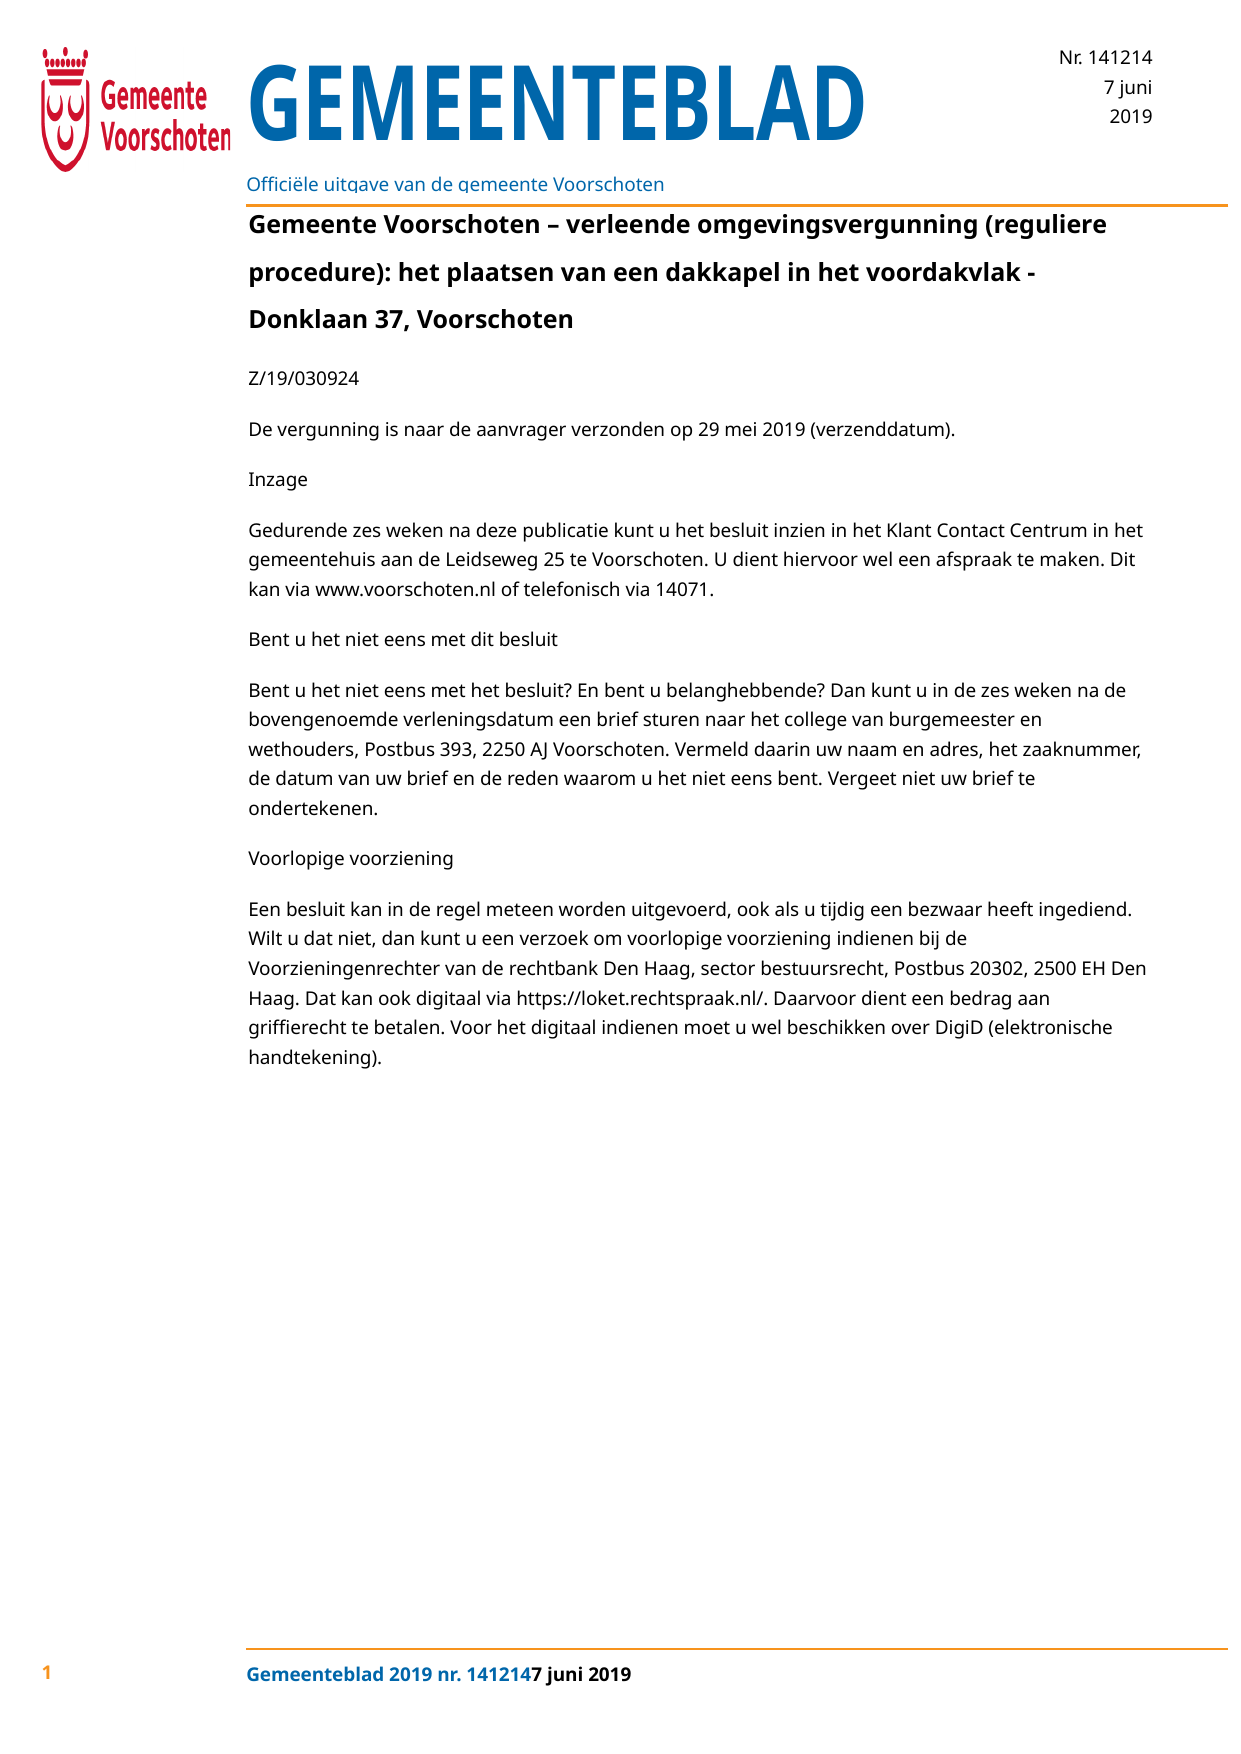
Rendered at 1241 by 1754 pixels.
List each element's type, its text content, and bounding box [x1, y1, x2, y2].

text Z/19/030924 [248, 366, 1152, 391]
text De vergunning is naar de aanvrager verzonden op 29 mei 2019 (verzenddatum). [248, 416, 1152, 442]
picture [41, 47, 231, 172]
text Bent u het niet eens met dit besluit [248, 626, 1152, 652]
text Gemeente Voorschoten – verleende omgevingsvergunning (reguliere procedure): het plaatsen van een dakkapel in het voordakvlak - Donklaan 37, Voorschoten [248, 207, 1152, 336]
text Voorlopige voorziening [248, 846, 1152, 871]
text Bent u het niet eens met het besluit? En bent u belanghebbende? Dan kunt u in de zes weken na de bovengenoemde verleningsdatum een brief sturen naar het college van burgemeester en wethouders, Postbus 393, 2250 AJ Voorschoten. Vermeld daarin uw naam en adres, het zaaknummer, de datum van uw brief en de reden waarom u het niet eens bent. Vergeet niet uw brief te ondertekenen. [248, 677, 1152, 821]
text Gedurende zes weken na deze publicatie kunt u het besluit inzien in het Klant Contact Centrum in het gemeentehuis aan de Leidseweg 25 te Voorschoten. U dient hiervoor wel een afspraak te maken. Dit kan via www.voorschoten.nl of telefonisch via 14071. [248, 517, 1152, 602]
text Een besluit kan in de regel meteen worden uitgevoerd, ook als u tijdig een bezwaar heeft ingediend. Wilt u dat niet, dan kunt u een verzoek om voorlopige voorziening indienen bij de Voorzieningenrechter van de rechtbank Den Haag, sector bestuursrecht, Postbus 20302, 2500 EH Den Haag. Dat kan ook digitaal via https://loket.rechtspraak.nl/. Daarvoor dient een bedrag aan griffierecht te betalen. Voor het digitaal indienen moet u wel beschikken over DigiD (elektronische handtekening). [248, 896, 1152, 1069]
text Inzage [248, 466, 1152, 492]
